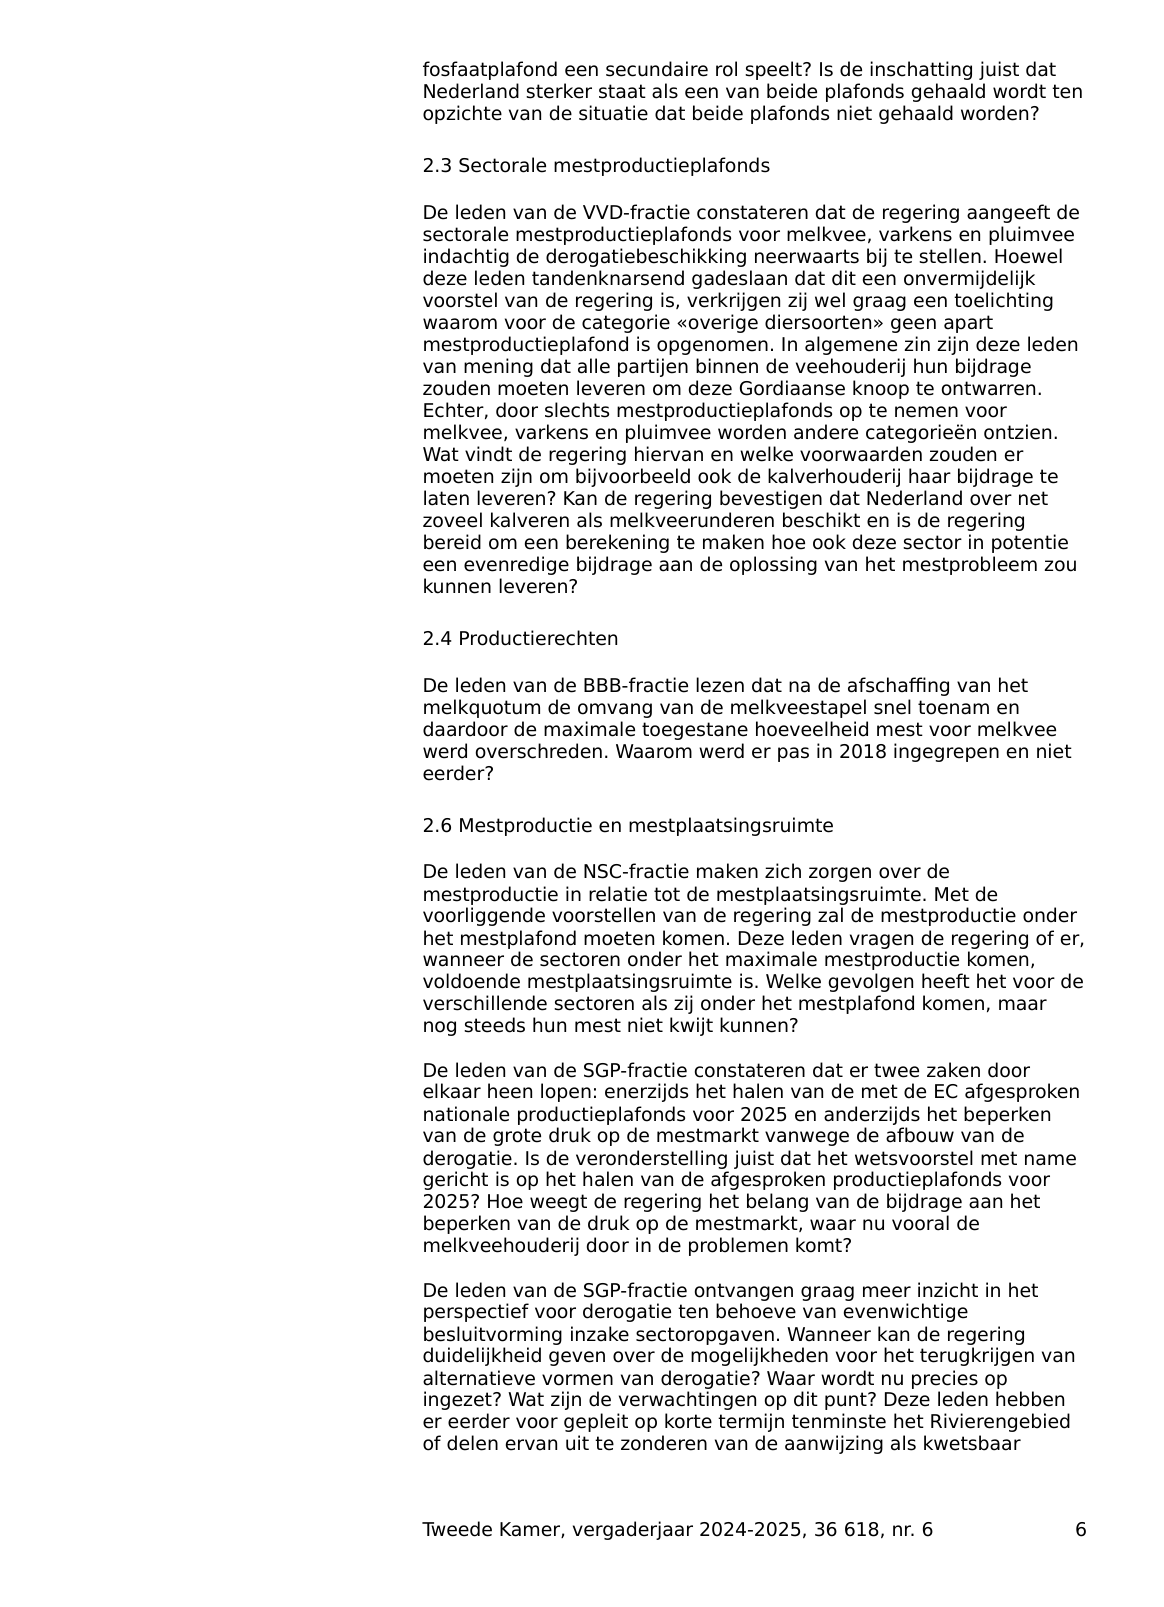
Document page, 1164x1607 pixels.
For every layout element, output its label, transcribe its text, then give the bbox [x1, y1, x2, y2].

text De leden van de NSC-fractie maken zich zorgen over de mestproductie in relatie tot de mestplaatsingsruimte. Met de voorliggende voorstellen van de regering zal de mestproductie onder het mestplafond moeten komen. Deze leden vragen de regering of er, wanneer de sectoren onder het maximale mestproductie komen, voldoende mestplaatsingsruimte is. Welke gevolgen heeft het voor de verschillende sectoren als zij onder het mestplafond komen, maar nog steeds hun mest niet kwijt kunnen? [422, 861, 1087, 1037]
text De leden van de BBB-fractie lezen dat na de afschaffing van het melkquotum de omvang van de melkveestapel snel toenam en daardoor de maximale toegestane hoeveelheid mest voor melkvee werd overschreden. Waarom werd er pas in 2018 ingegrepen en niet eerder? [422, 674, 1087, 784]
text De leden van de SGP-fractie constateren dat er twee zaken door elkaar heen lopen: enerzijds het halen van de met de EC afgesproken nationale productieplafonds voor 2025 en anderzijds het beperken van de grote druk op de mestmarkt vanwege de afbouw van de derogatie. Is de veronderstelling juist dat het wetsvoorstel met name gericht is op het halen van de afgesproken productieplafonds voor 2025? Hoe weegt de regering het belang van de bijdrage aan het beperken van de druk op de mestmarkt, waar nu vooral de melkveehouderij door in de problemen komt? [422, 1059, 1087, 1257]
subtitle 2.6 Mestproductie en mestplaatsingsruimte [422, 814, 1087, 836]
text De leden van de SGP-fractie ontvangen graag meer inzicht in het perspectief voor derogatie ten behoeve van evenwichtige besluitvorming inzake sectoropgaven. Wanneer kan de regering duidelijkheid geven over de mogelijkheden voor het terugkrijgen van alternatieve vormen van derogatie? Waar wordt nu precies op ingezet? Wat zijn de verwachtingen op dit punt? Deze leden hebben er eerder voor gepleit op korte termijn tenminste het Rivierengebied of delen ervan uit te zonderen van de aanwijzing als kwetsbaar [422, 1279, 1087, 1455]
text De leden van de VVD-fractie constateren dat de regering aangeeft de sectorale mestproductieplafonds voor melkvee, varkens en pluimvee indachtig de derogatiebeschikking neerwaarts bij te stellen. Hoewel deze leden tandenknarsend gadeslaan dat dit een onvermijdelijk voorstel van de regering is, verkrijgen zij wel graag een toelichting waarom voor de categorie «overige diersoorten» geen apart mestproductieplafond is opgenomen. In algemene zin zijn deze leden van mening dat alle partijen binnen de veehouderij hun bijdrage zouden moeten leveren om deze Gordiaanse knoop te ontwarren. Echter, door slechts mestproductieplafonds op te nemen voor melkvee, varkens en pluimvee worden andere categorieën ontzien. Wat vindt de regering hiervan en welke voorwaarden zouden er moeten zijn om bijvoorbeeld ook de kalverhouderij haar bijdrage te laten leveren? Kan de regering bevestigen dat Nederland over net zoveel kalveren als melkveerunderen beschikt en is de regering bereid om een berekening te maken hoe ook deze sector in potentie een evenredige bijdrage aan de oplossing van het mestprobleem zou kunnen leveren? [422, 202, 1087, 598]
subtitle 2.4 Productierechten [422, 628, 1087, 649]
subtitle 2.3 Sectorale mestproductieplafonds [422, 155, 1087, 177]
text fosfaatplafond een secundaire rol speelt? Is de inschatting juist dat Nederland sterker staat als een van beide plafonds gehaald wordt ten opzichte van de situatie dat beide plafonds niet gehaald worden? [422, 59, 1087, 125]
